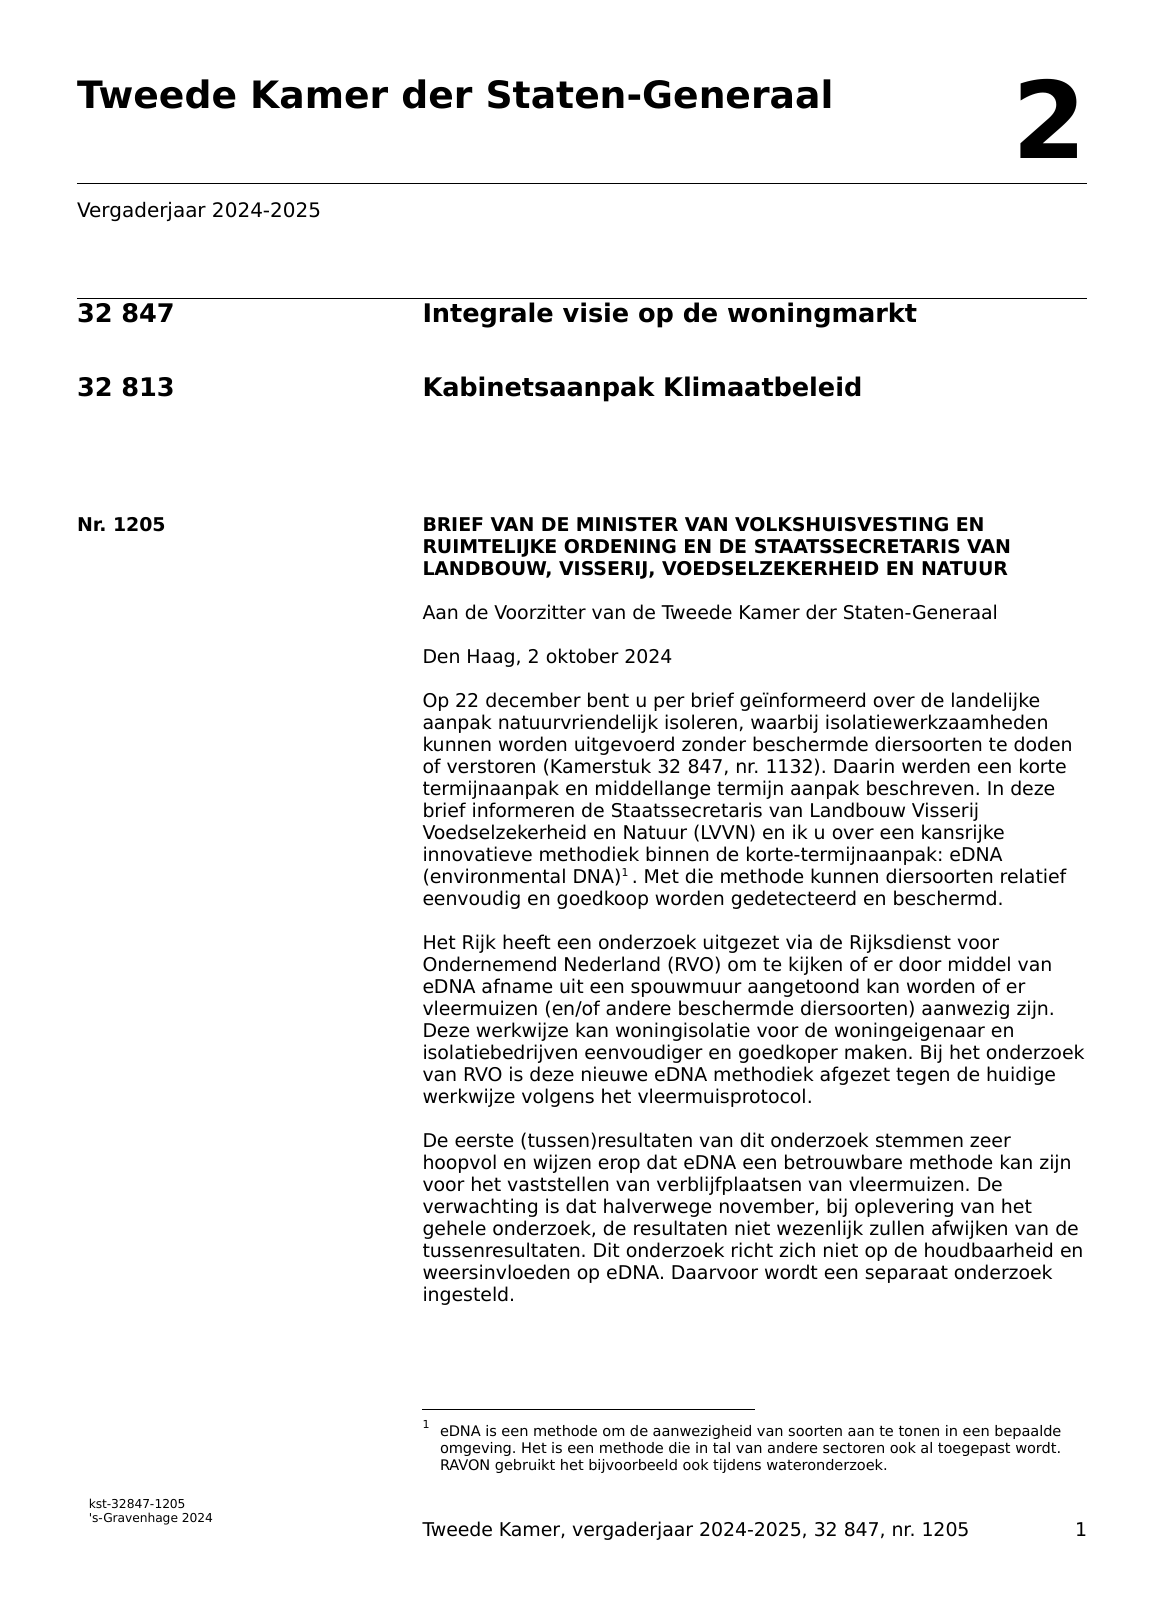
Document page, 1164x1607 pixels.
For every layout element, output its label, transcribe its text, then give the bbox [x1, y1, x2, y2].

text Op 22 december bent u per brief geïnformeerd over de landelijke aanpak natuurvriendelijk isoleren, waarbij isolatiewerkzaamheden kunnen worden uitgevoerd zonder beschermde diersoorten te doden of verstoren (Kamerstuk 32 847, nr. 1132). Daarin werden een korte termijnaanpak en middellange termijn aanpak beschreven. In deze brief informeren de Staatssecretaris van Landbouw Visserij Voedselzekerheid en Natuur (LVVN) en ik u over een kansrijke innovatieve methodiek binnen de korte-termijnaanpak: eDNA (environmental DNA). Met die methode kunnen diersoorten relatief eenvoudig en goedkoop worden gedetecteerd en beschermd. [422, 690, 1087, 910]
table_header 2 [886, 59, 1087, 183]
table_header Tweede Kamer der Staten-Generaal [77, 59, 886, 183]
table_cell Vergaderjaar 2024-2025 [77, 184, 1087, 298]
text Aan de Voorzitter van de Tweede Kamer der Staten-Generaal [422, 602, 1087, 624]
text kst-32847-1205 [88, 1497, 323, 1511]
subtitle 32 813 Kabinetsaanpak Klimaatbeleid [77, 373, 1087, 403]
text De eerste (tussen)resultaten van dit onderzoek stemmen zeer hoopvol en wijzen erop dat eDNA een betrouwbare methode kan zijn voor het vaststellen van verblijfplaatsen van vleermuizen. De verwachting is dat halverwege november, bij oplevering van het gehele onderzoek, de resultaten niet wezenlijk zullen afwijken van de tussenresultaten. Dit onderzoek richt zich niet op de houdbaarheid en weersinvloeden op eDNA. Daarvoor wordt een separaat onderzoek ingesteld. [422, 1130, 1087, 1306]
text eDNA is een methode om de aanwezigheid van soorten aan te tonen in een bepaalde omgeving. Het is een methode die in tal van andere sectoren ook al toegepast wordt. RAVON gebruikt het bijvoorbeeld ook tijdens wateronderzoek. [422, 1418, 1087, 1474]
text Het Rijk heeft een onderzoek uitgezet via de Rijksdienst voor Ondernemend Nederland (RVO) om te kijken of er door middel van eDNA afname uit een spouwmuur aangetoond kan worden of er vleermuizen (en/of andere beschermde diersoorten) aanwezig zijn. Deze werkwijze kan woningisolatie voor de woningeigenaar en isolatiebedrijven eenvoudiger en goedkoper maken. Bij het onderzoek van RVO is deze nieuwe eDNA methodiek afgezet tegen de huidige werkwijze volgens het vleermuisprotocol. [422, 932, 1087, 1108]
text Den Haag, 2 oktober 2024 [422, 646, 1087, 668]
subtitle Nr. 1205 BRIEF VAN DE MINISTER VAN VOLKSHUISVESTING EN RUIMTELIJKE ORDENING EN DE STAATSSECRETARIS VAN LANDBOUW, VISSERIJ, VOEDSELZEKERHEID EN NATUUR [77, 514, 1087, 580]
text 's-Gravenhage 2024 [88, 1511, 323, 1525]
subtitle 32 847 Integrale visie op de woningmarkt [77, 299, 1087, 329]
